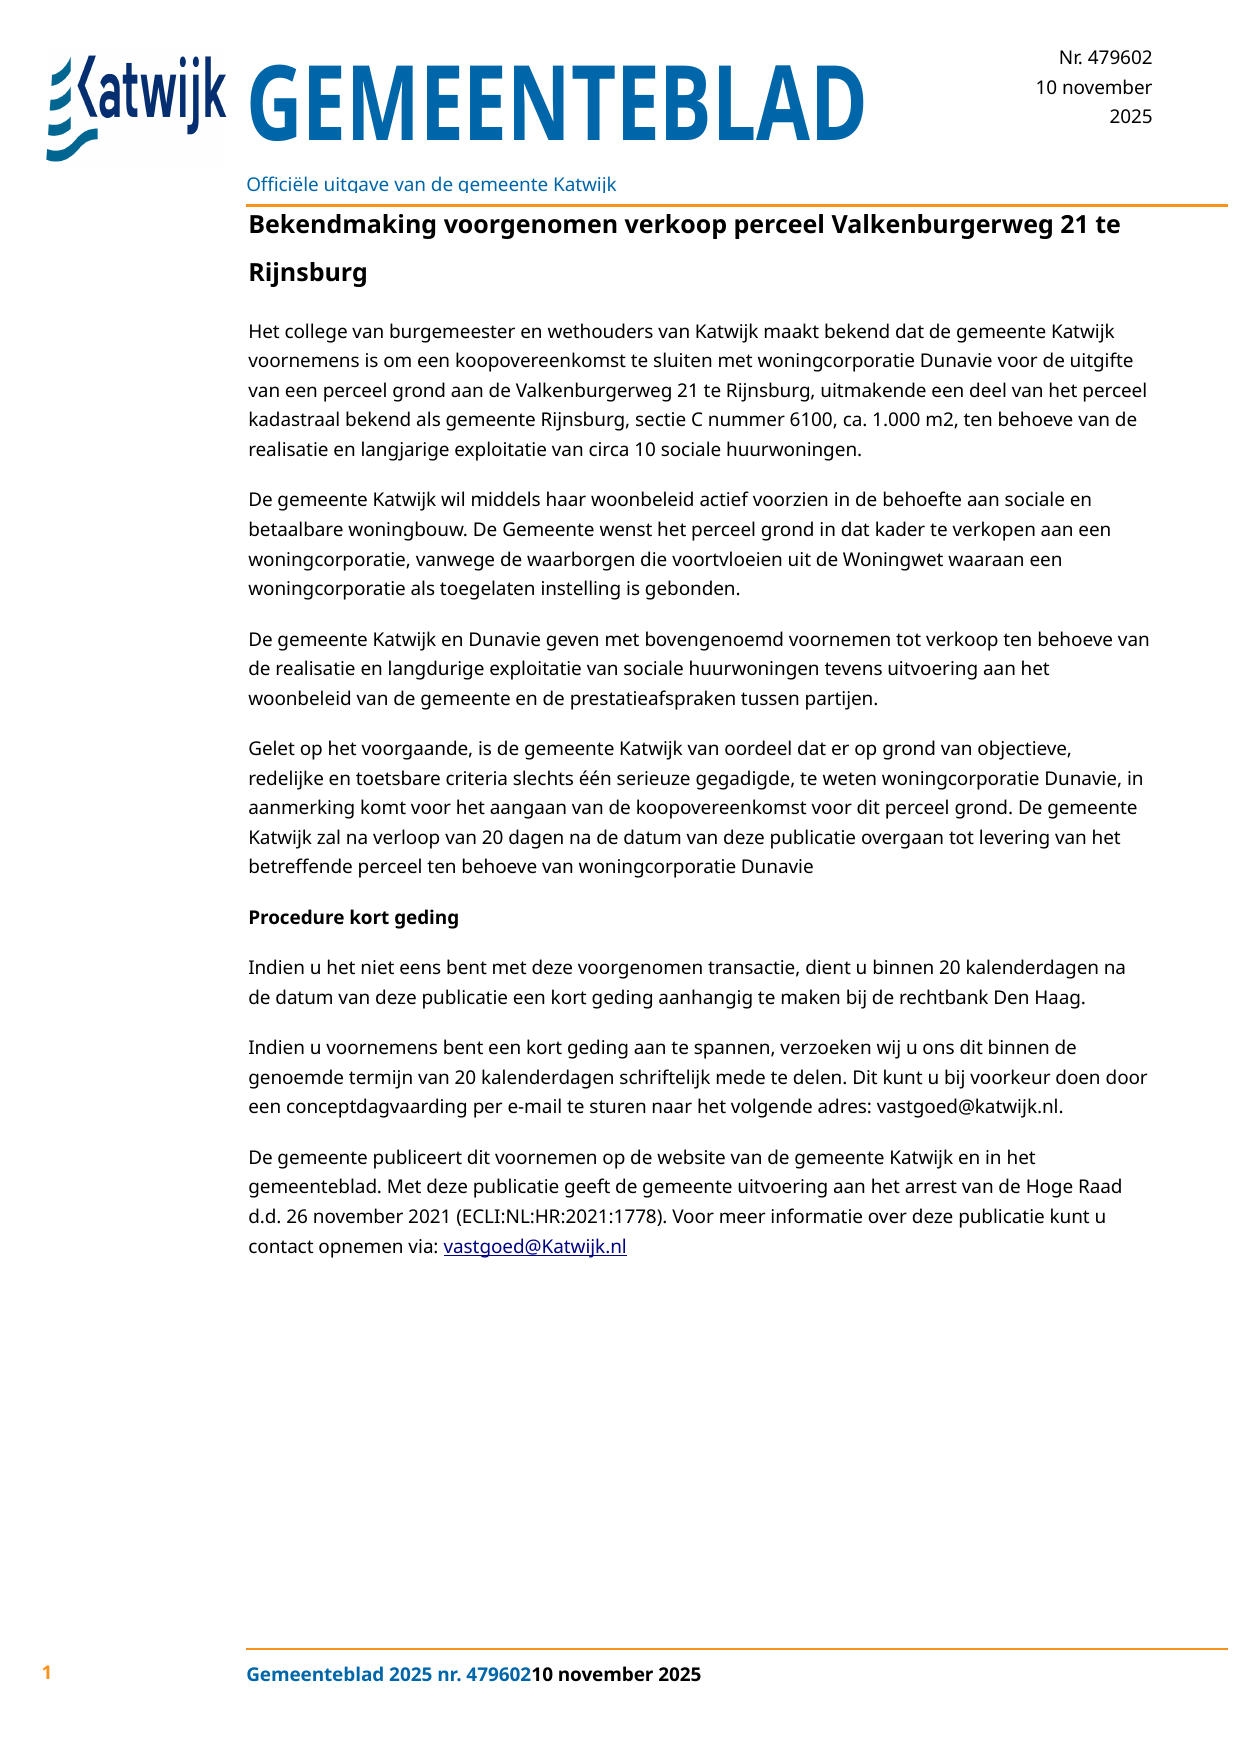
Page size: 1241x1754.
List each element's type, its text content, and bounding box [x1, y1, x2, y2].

text Gelet op het voorgaande, is de gemeente Katwijk van oordeel dat er op grond van objectieve, redelijke en toetsbare criteria slechts één serieuze gegadigde, te weten woningcorporatie Dunavie, in aanmerking komt voor het aangaan van de koopovereenkomst voor dit perceel grond. De gemeente Katwijk zal na verloop van 20 dagen na de datum van deze publicatie overgaan tot levering van het betreffende perceel ten behoeve van woningcorporatie Dunavie [248, 735, 1152, 879]
text De gemeente publiceert dit voornemen op de website van de gemeente Katwijk en in het gemeenteblad. Met deze publicatie geeft de gemeente uitvoering aan het arrest van de Hoge Raad d.d. 26 november 2021 (ECLI:NL:HR:2021:1778). Voor meer informatie over deze publicatie kunt u contact opnemen via: vastgoed@Katwijk.nl [248, 1144, 1152, 1259]
text De gemeente Katwijk en Dunavie geven met bovengenoemd voornemen tot verkoop ten behoeve van de realisatie en langdurige exploitatie van sociale huurwoningen tevens uitvoering aan het woonbeleid van de gemeente en de prestatieafspraken tussen partijen. [248, 626, 1152, 711]
text Indien u voornemens bent een kort geding aan te spannen, verzoeken wij u ons dit binnen de genoemde termijn van 20 kalenderdagen schriftelijk mede te delen. Dit kunt u bij voorkeur doen door een conceptdagvaarding per e-mail te sturen naar het volgende adres: vastgoed@katwijk.nl. [248, 1034, 1152, 1119]
text Indien u het niet eens bent met deze voorgenomen transactie, dient u binnen 20 kalenderdagen na de datum van deze publicatie een kort geding aanhangig te maken bij de rechtbank Den Haag. [248, 954, 1152, 1010]
text Bekendmaking voorgenomen verkoop perceel Valkenburgerweg 21 te Rijnsburg [248, 207, 1152, 288]
text Procedure kort geding [248, 904, 1152, 930]
text De gemeente Katwijk wil middels haar woonbeleid actief voorzien in de behoefte aan sociale en betaalbare woningbouw. De Gemeente wenst het perceel grond in dat kader te verkopen aan een woningcorporatie, vanwege de waarborgen die voortvloeien uit de Woningwet waaraan een woningcorporatie als toegelaten instelling is gebonden. [248, 487, 1152, 601]
text Het college van burgemeester en wethouders van Katwijk maakt bekend dat de gemeente Katwijk voornemens is om een koopovereenkomst te sluiten met woningcorporatie Dunavie voor de uitgifte van een perceel grond aan de Valkenburgerweg 21 te Rijnsburg, uitmakende een deel van het perceel kadastraal bekend als gemeente Rijnsburg, sectie C nummer 6100, ca. 1.000 m2, ten behoeve van de realisatie en langjarige exploitatie van circa 10 sociale huurwoningen. [248, 318, 1152, 462]
picture [41, 47, 231, 172]
